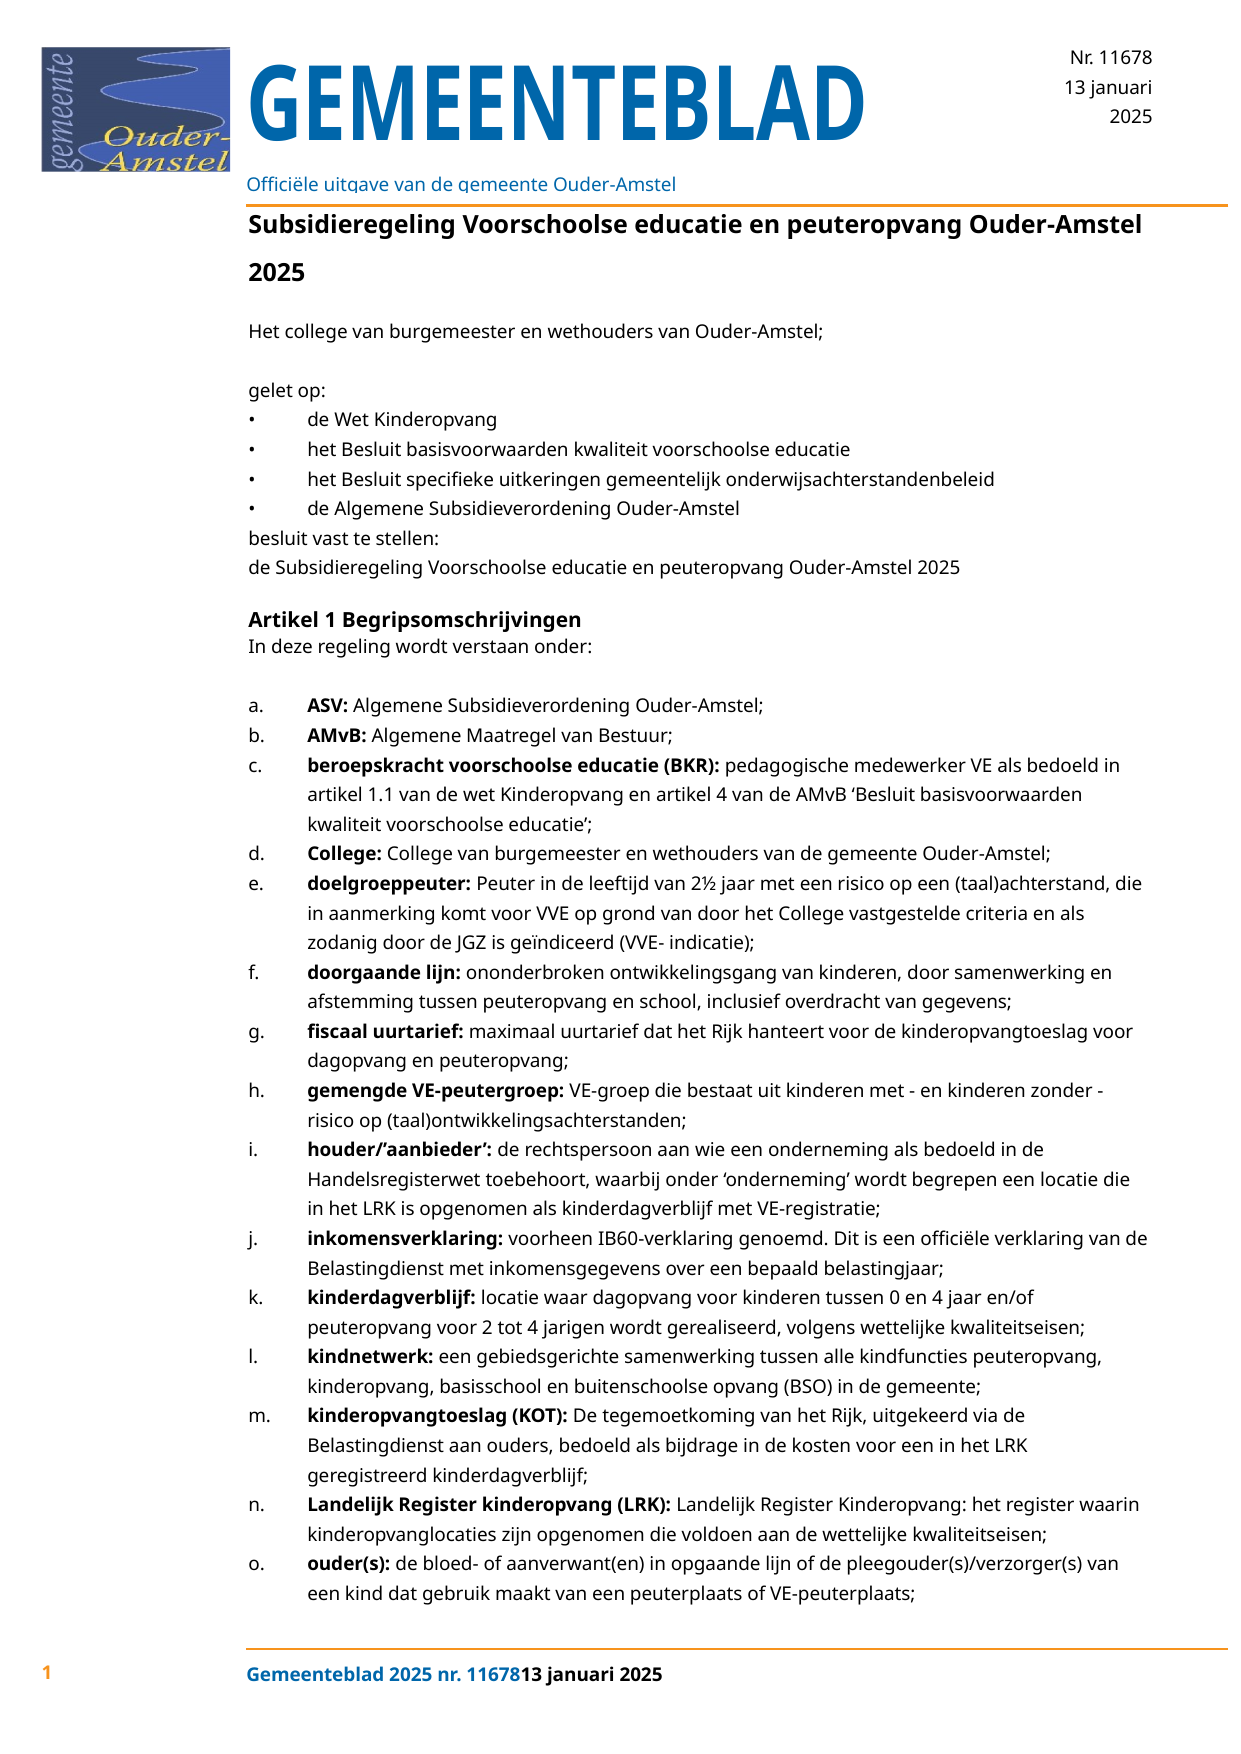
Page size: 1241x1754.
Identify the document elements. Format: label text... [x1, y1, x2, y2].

list ASV: Algemene Subsidieverordening Ouder-Amstel; [248, 693, 1152, 718]
text de Subsidieregeling Voorschoolse educatie en peuteropvang Ouder-Amstel 2025 [248, 554, 1152, 580]
list beroepskracht voorschoolse educatie (BKR): pedagogische medewerker VE als bedoeld in artikel 1.1 van de wet Kinderopvang en artikel 4 van de AMvB ‘Besluit basisvoorwaarden kwaliteit voorschoolse educatie’; [248, 752, 1152, 837]
text Subsidieregeling Voorschoolse educatie en peuteropvang Ouder-Amstel 2025 [248, 207, 1152, 288]
list ouder(s): de bloed- of aanverwant(en) in opgaande lijn of de pleegouder(s)/verzorger(s) van een kind dat gebruik maakt van een peuterplaats of VE-peuterplaats; [248, 1551, 1152, 1606]
list houder/’aanbieder’: de rechtspersoon aan wie een onderneming als bedoeld in de Handelsregisterwet toebehoort, waarbij onder ‘onderneming’ wordt begrepen een locatie die in het LRK is opgenomen als kinderdagverblijf met VE-registratie; [248, 1136, 1152, 1221]
list de Algemene Subsidieverordening Ouder-Amstel [248, 495, 1152, 521]
list de Wet Kinderopvang [248, 407, 1152, 432]
list College: College van burgemeester en wethouders van de gemeente Ouder-Amstel; [248, 841, 1152, 866]
list kinderdagverblijf: locatie waar dagopvang voor kinderen tussen 0 en 4 jaar en/of peuteropvang voor 2 tot 4 jarigen wordt gerealiseerd, volgens wettelijke kwaliteitseisen; [248, 1284, 1152, 1339]
list kinderopvangtoeslag (KOT): De tegemoetkoming van het Rijk, uitgekeerd via de Belastingdienst aan ouders, bedoeld als bijdrage in de kosten voor een in het LRK geregistreerd kinderdagverblijf; [248, 1403, 1152, 1487]
list AMvB: Algemene Maatregel van Bestuur; [248, 722, 1152, 748]
list doorgaande lijn: ononderbroken ontwikkelingsgang van kinderen, door samenwerking en afstemming tussen peuteropvang en school, inclusief overdracht van gegevens; [248, 959, 1152, 1014]
text besluit vast te stellen: [248, 525, 1152, 551]
list het Besluit basisvoorwaarden kwaliteit voorschoolse educatie [248, 436, 1152, 462]
text In deze regeling wordt verstaan onder: [248, 633, 1152, 659]
text gelet op: [248, 377, 1152, 403]
list fiscaal uurtarief: maximaal uurtarief dat het Rijk hanteert voor de kinderopvangtoeslag voor dagopvang en peuteropvang; [248, 1018, 1152, 1073]
list inkomensverklaring: voorheen IB60-verklaring genoemd. Dit is een officiële verklaring van de Belastingdienst met inkomensgegevens over een bepaald belastingjaar; [248, 1225, 1152, 1280]
text Het college van burgemeester en wethouders van Ouder-Amstel; [248, 318, 1152, 344]
list kindnetwerk: een gebiedsgerichte samenwerking tussen alle kindfuncties peuteropvang, kinderopvang, basisschool en buitenschoolse opvang (BSO) in de gemeente; [248, 1343, 1152, 1399]
text Artikel 1 Begripsomschrijvingen [248, 605, 1152, 633]
picture [41, 47, 231, 172]
list gemengde VE-peutergroep: VE-groep die bestaat uit kinderen met - en kinderen zonder - risico op (taal)ontwikkelingsachterstanden; [248, 1077, 1152, 1132]
list doelgroeppeuter: Peuter in de leeftijd van 2½ jaar met een risico op een (taal)achterstand, die in aanmerking komt voor VVE op grond van door het College vastgestelde criteria en als zodanig door de JGZ is geïndiceerd (VVE- indicatie); [248, 870, 1152, 955]
list het Besluit specifieke uitkeringen gemeentelijk onderwijsachterstandenbeleid [248, 466, 1152, 492]
list Landelijk Register kinderopvang (LRK): Landelijk Register Kinderopvang: het register waarin kinderopvanglocaties zijn opgenomen die voldoen aan de wettelijke kwaliteitseisen; [248, 1491, 1152, 1547]
